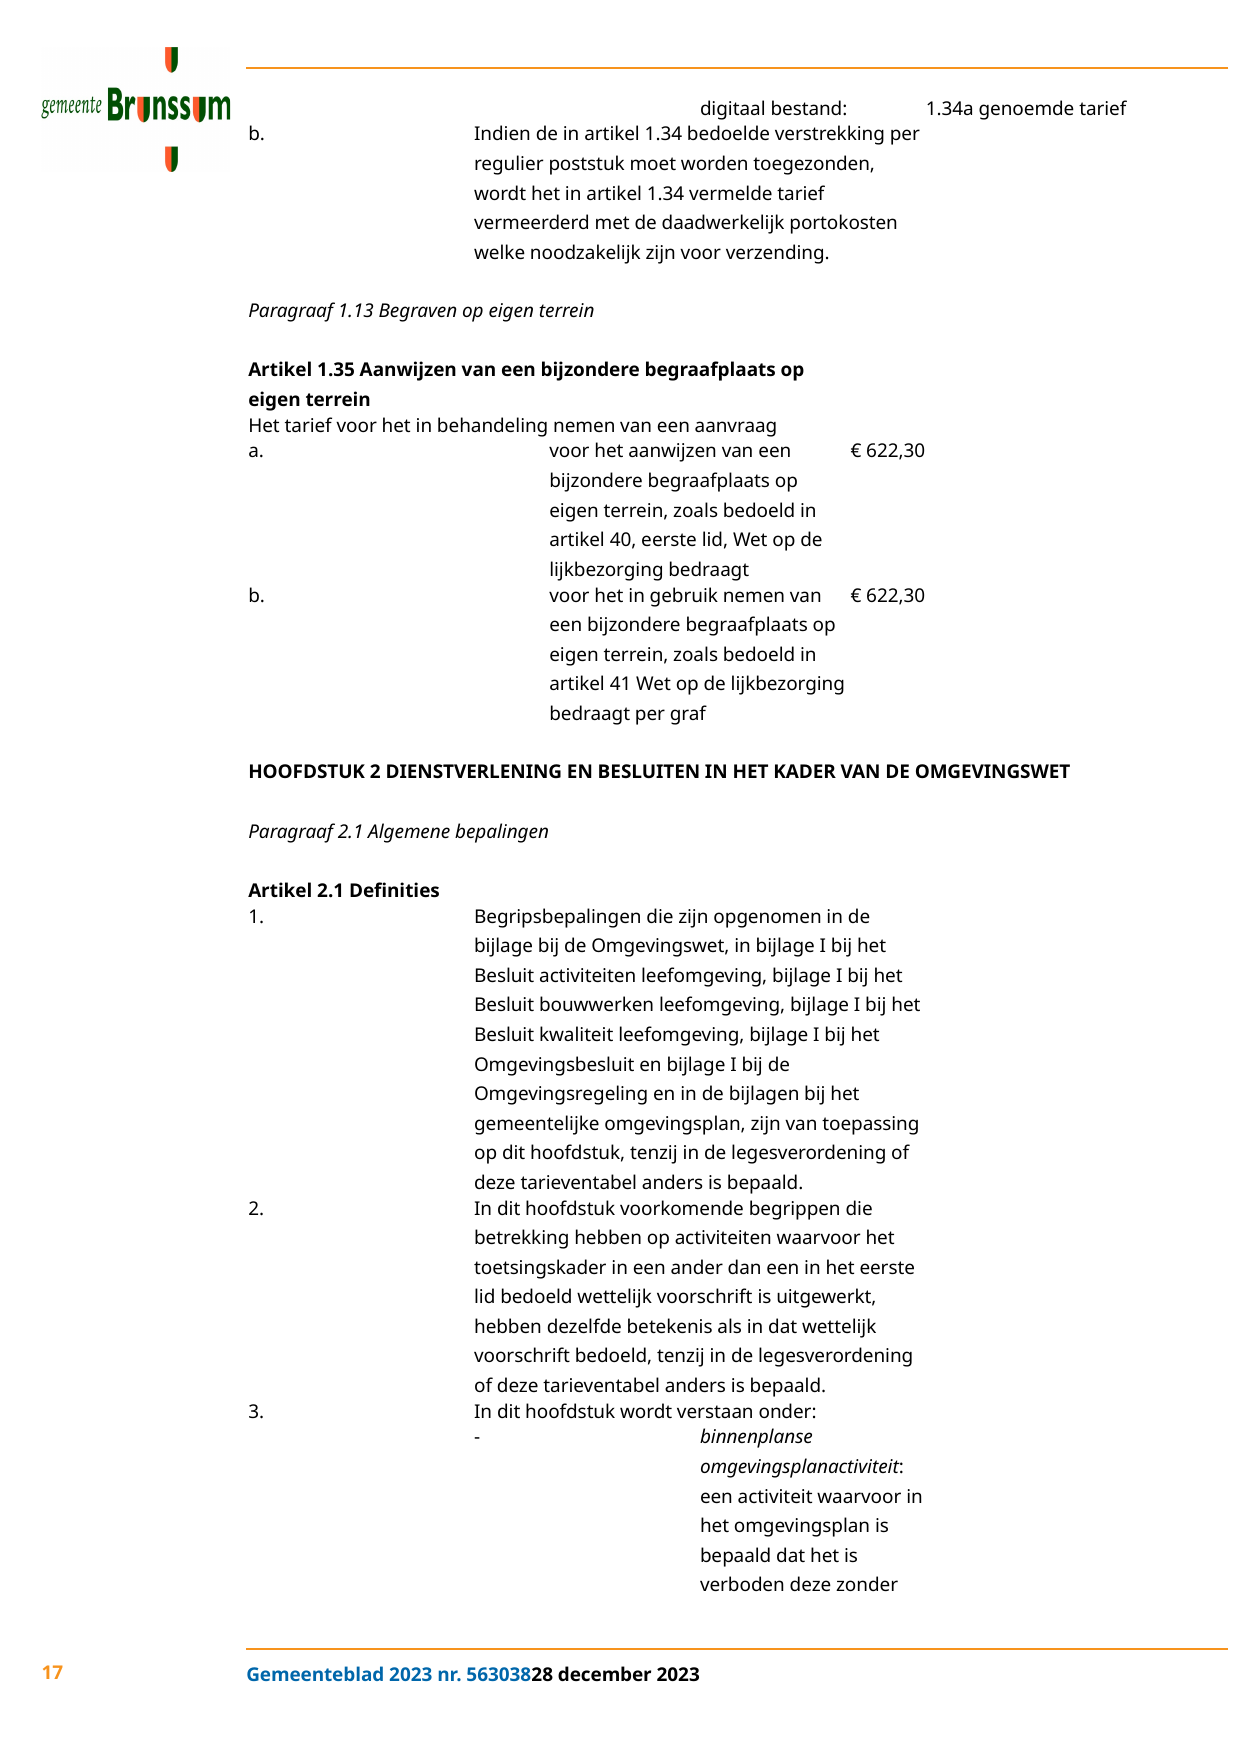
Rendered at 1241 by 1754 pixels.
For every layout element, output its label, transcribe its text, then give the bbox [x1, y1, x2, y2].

table_cell 1. [248, 903, 474, 1195]
table_header [926, 877, 1152, 903]
text Paragraaf 2.1 Algemene bepalingen [248, 818, 1152, 843]
table_cell b. [248, 121, 474, 264]
table_cell € 622,30 [850, 438, 1152, 582]
table_cell voor het aanwijzen van een bijzondere begraafplaats op eigen terrein, zoals bedoeld in artikel 40, eerste lid, Wet op de lijkbezorging bedraagt [549, 438, 850, 582]
table_header Artikel 1.35 Aanwijzen van een bijzondere begraafplaats op eigen terrein [248, 357, 850, 412]
table_cell [926, 1195, 1152, 1398]
table_cell [474, 95, 700, 121]
table_cell 1.34a genoemde tarief [926, 95, 1152, 121]
table_cell 3. [248, 1398, 474, 1424]
table_header [850, 357, 1152, 412]
table_cell [248, 95, 474, 121]
table_cell binnenplanse omgevingsplanactiviteit: een activiteit waarvoor in het omgevingsplan is bepaald dat het is verboden deze zonder [700, 1424, 926, 1597]
table_cell voor het in gebruik nemen van een bijzondere begraafplaats op eigen terrein, zoals bedoeld in artikel 41 Wet op de lijkbezorging bedraagt per graf [549, 582, 850, 726]
text HOOFDSTUK 2 DIENSTVERLENING EN BESLUITEN IN HET KADER VAN DE OMGEVINGSWET [248, 759, 1152, 784]
table_cell [926, 903, 1152, 1195]
text Paragraaf 1.13 Begraven op eigen terrein [248, 297, 1152, 323]
table_cell - [474, 1424, 700, 1597]
table_cell € 622,30 [850, 582, 1152, 726]
table_cell In dit hoofdstuk voorkomende begrippen die betrekking hebben op activiteiten waarvoor het toetsingskader in een ander dan een in het eerste lid bedoeld wettelijk voorschrift is uitgewerkt, hebben dezelfde betekenis als in dat wettelijk voorschrift bedoeld, tenzij in de legesverordening of deze tarieventabel anders is bepaald. [474, 1195, 926, 1398]
table_cell [926, 1398, 1152, 1424]
table_cell digitaal bestand: [700, 95, 926, 121]
table_cell Het tarief voor het in behandeling nemen van een aanvraag [248, 412, 850, 438]
table_cell [248, 1424, 474, 1597]
table_cell 2. [248, 1195, 474, 1398]
table_cell In dit hoofdstuk wordt verstaan onder: [474, 1398, 926, 1424]
table_header Artikel 2.1 Definities [248, 877, 926, 903]
table_cell [850, 412, 1152, 438]
table_cell a. [248, 438, 549, 582]
table_cell Begripsbepalingen die zijn opgenomen in de bijlage bij de Omgevingswet, in bijlage I bij het Besluit activiteiten leefomgeving, bijlage I bij het Besluit bouwwerken leefomgeving, bijlage I bij het Besluit kwaliteit leefomgeving, bijlage I bij het Omgevingsbesluit en bijlage I bij de Omgevingsregeling en in de bijlagen bij het gemeentelijke omgevingsplan, zijn van toepassing op dit hoofdstuk, tenzij in de legesverordening of deze tarieventabel anders is bepaald. [474, 903, 926, 1195]
picture [41, 47, 231, 172]
table_cell [926, 1424, 1152, 1597]
table_cell [926, 121, 1152, 264]
table_cell Indien de in artikel 1.34 bedoelde verstrekking per regulier poststuk moet worden toegezonden, wordt het in artikel 1.34 vermelde tarief vermeerderd met de daadwerkelijk portokosten welke noodzakelijk zijn voor verzending. [474, 121, 926, 264]
table_cell b. [248, 582, 549, 726]
